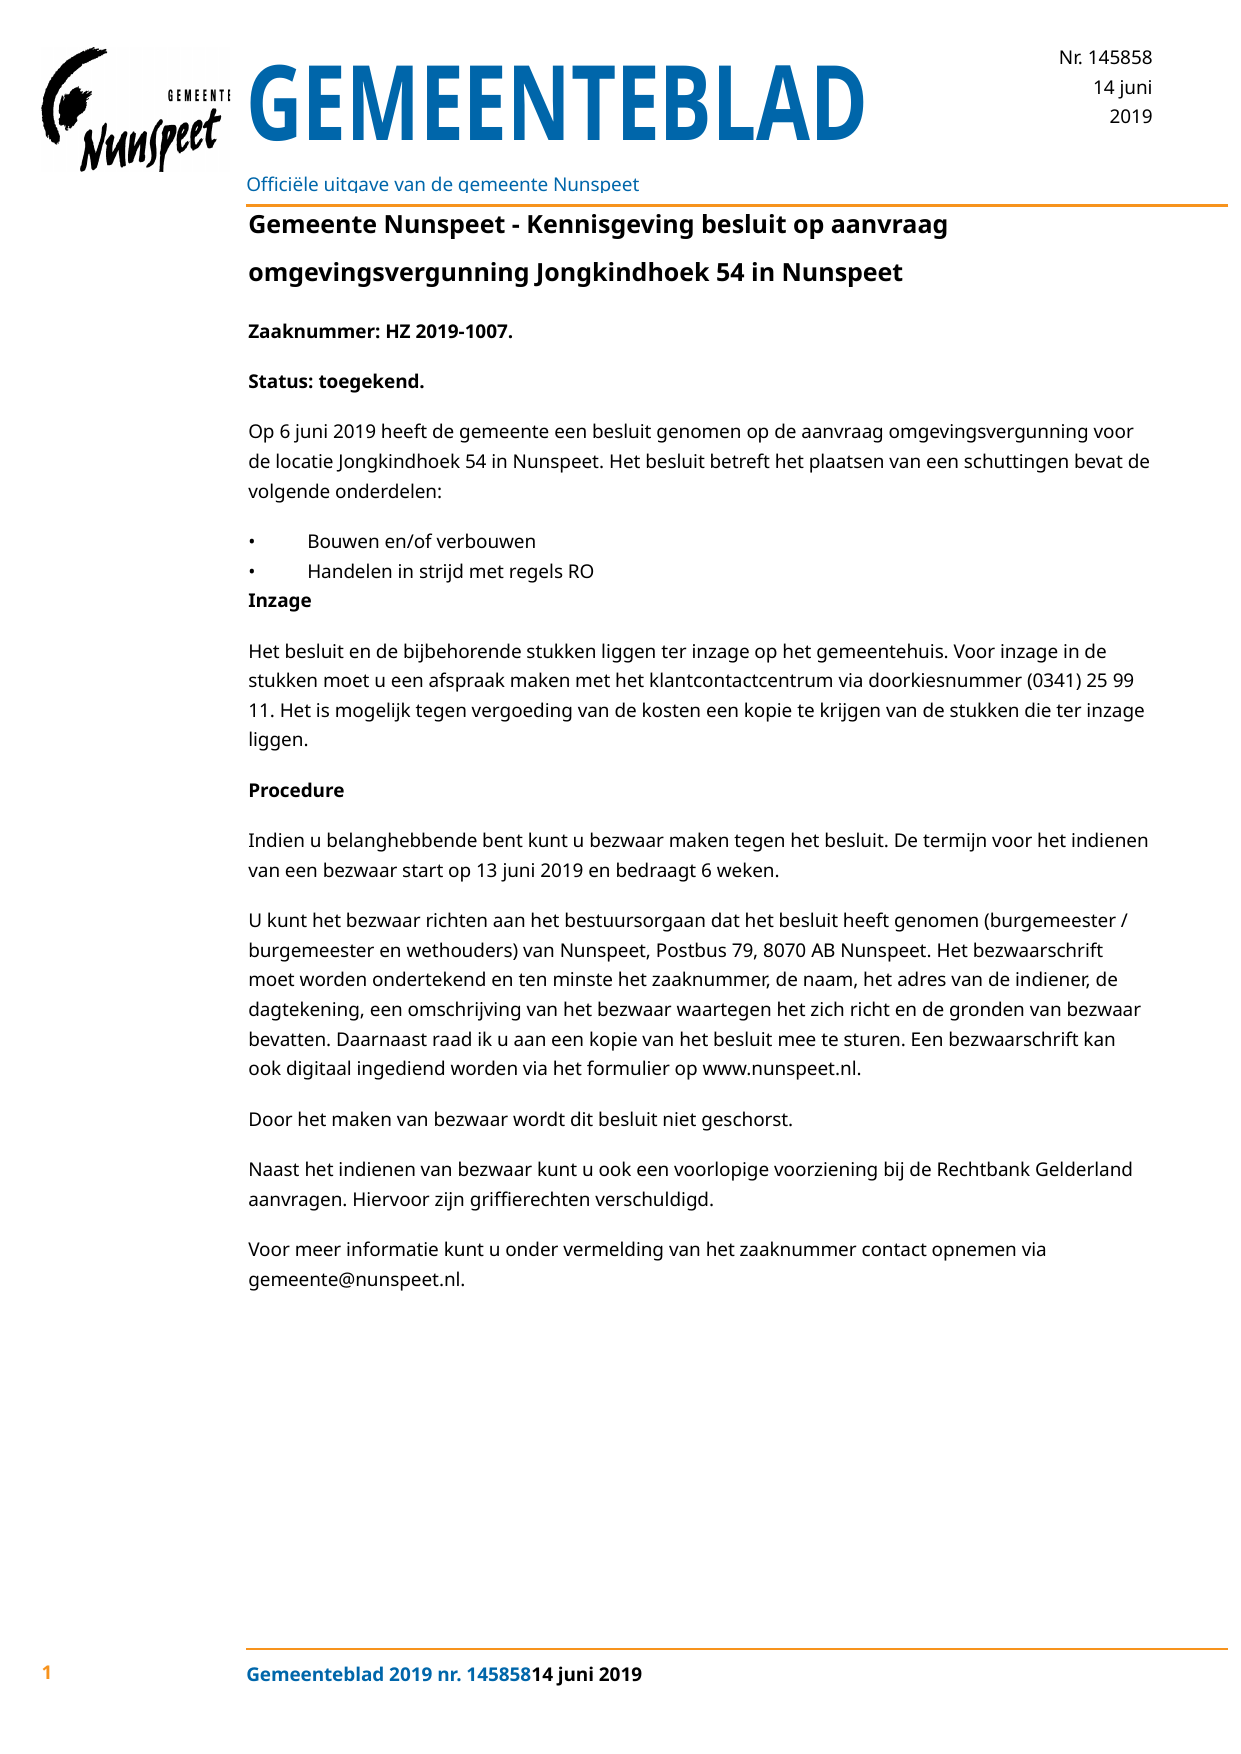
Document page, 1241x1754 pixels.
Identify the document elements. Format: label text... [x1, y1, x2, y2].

picture [41, 47, 231, 172]
text Procedure [248, 777, 1152, 803]
text Naast het indienen van bezwaar kunt u ook een voorlopige voorziening bij de Rechtbank Gelderland aanvragen. Hiervoor zijn griffierechten verschuldigd. [248, 1156, 1152, 1212]
text Door het maken van bezwaar wordt dit besluit niet geschorst. [248, 1106, 1152, 1132]
text Op 6 juni 2019 heeft de gemeente een besluit genomen op de aanvraag omgevingsvergunning voor de locatie Jongkindhoek 54 in Nunspeet. Het besluit betreft het plaatsen van een schuttingen bevat de volgende onderdelen: [248, 419, 1152, 504]
text U kunt het bezwaar richten aan het bestuursorgaan dat het besluit heeft genomen (burgemeester / burgemeester en wethouders) van Nunspeet, Postbus 79, 8070 AB Nunspeet. Het bezwaarschrift moet worden ondertekend en ten minste het zaaknummer, de naam, het adres van de indiener, de dagtekening, een omschrijving van het bezwaar waartegen het zich richt en de gronden van bezwaar bevatten. Daarnaast raad ik u aan een kopie van het besluit mee te sturen. Een bezwaarschrift kan ook digitaal ingediend worden via het formulier op www.nunspeet.nl. [248, 907, 1152, 1081]
text Status: toegekend. [248, 368, 1152, 394]
text Voor meer informatie kunt u onder vermelding van het zaaknummer contact opnemen via gemeente@nunspeet.nl. [248, 1236, 1152, 1292]
text Zaaknummer: HZ 2019-1007. [248, 318, 1152, 344]
list Handelen in strijd met regels RO [248, 558, 1152, 584]
text Gemeente Nunspeet - Kennisgeving besluit op aanvraag omgevingsvergunning Jongkindhoek 54 in Nunspeet [248, 207, 1152, 288]
list Bouwen en/of verbouwen [248, 528, 1152, 554]
text Inzage [248, 587, 1152, 613]
text Indien u belanghebbende bent kunt u bezwaar maken tegen het besluit. De termijn voor het indienen van een bezwaar start op 13 juni 2019 en bedraagt 6 weken. [248, 827, 1152, 883]
text Het besluit en de bijbehorende stukken liggen ter inzage op het gemeentehuis. Voor inzage in de stukken moet u een afspraak maken met het klantcontactcentrum via doorkiesnummer (0341) 25 99 11. Het is mogelijk tegen vergoeding van de kosten een kopie te krijgen van de stukken die ter inzage liggen. [248, 638, 1152, 752]
